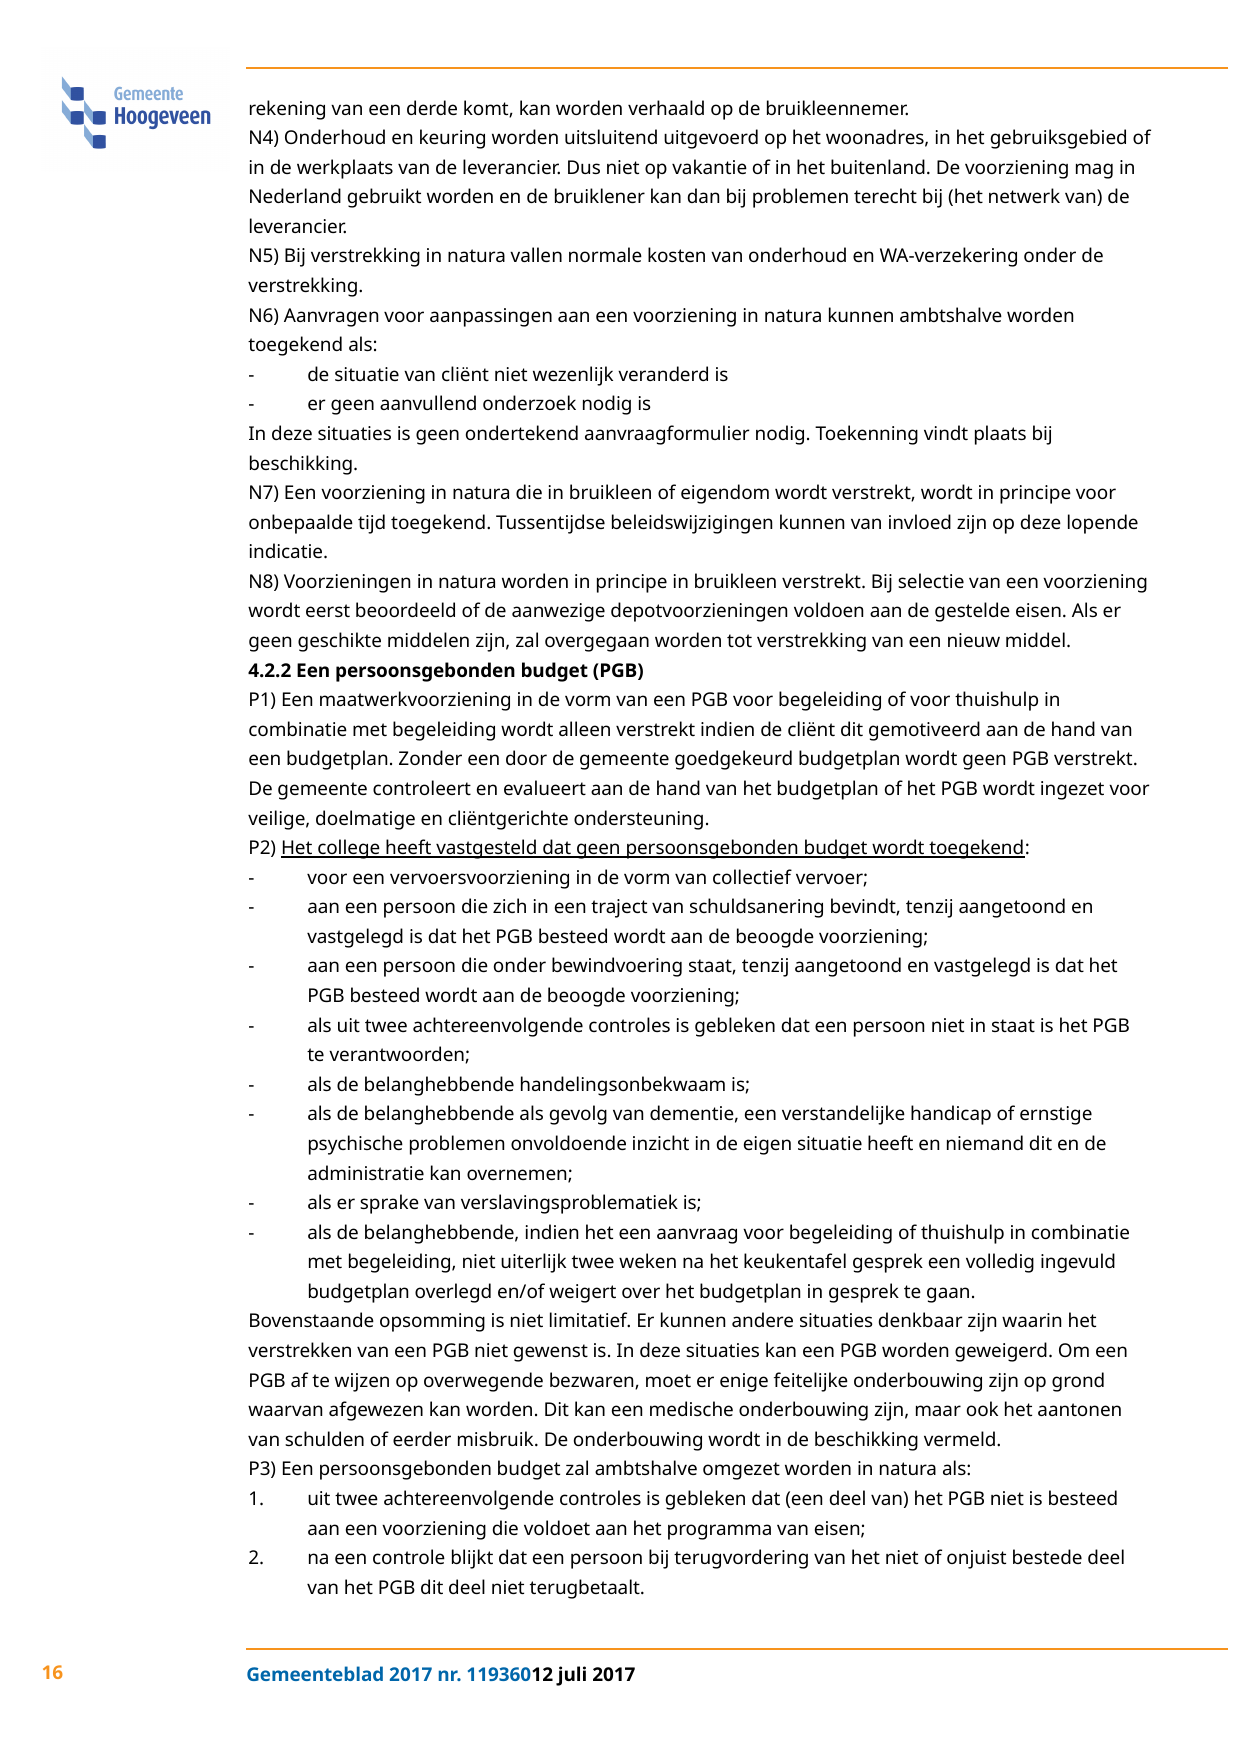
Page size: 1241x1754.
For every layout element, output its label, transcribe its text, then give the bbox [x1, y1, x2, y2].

text In deze situaties is geen ondertekend aanvraagformulier nodig. Toekenning vindt plaats bij beschikking. [248, 420, 1152, 476]
text N6) Aanvragen voor aanpassingen aan een voorziening in natura kunnen ambtshalve worden toegekend als: [248, 302, 1152, 357]
list er geen aanvullend onderzoek nodig is [248, 391, 1152, 416]
list uit twee achtereenvolgende controles is gebleken dat (een deel van) het PGB niet is besteed aan een voorziening die voldoet aan het programma van eisen; [248, 1485, 1152, 1541]
list na een controle blijkt dat een persoon bij terugvordering van het niet of onjuist bestede deel van het PGB dit deel niet terugbetaalt. [248, 1544, 1152, 1600]
picture [41, 47, 231, 172]
text P3) Een persoonsgebonden budget zal ambtshalve omgezet worden in natura als: [248, 1456, 1152, 1481]
list voor een vervoersvoorziening in de vorm van collectief vervoer; [248, 864, 1152, 890]
text 4.2.2 Een persoonsgebonden budget (PGB) [248, 657, 1152, 683]
text Bovenstaande opsomming is niet limitatief. Er kunnen andere situaties denkbaar zijn waarin het verstrekken van een PGB niet gewenst is. In deze situaties kan een PGB worden geweigerd. Om een PGB af te wijzen op overwegende bezwaren, moet er enige feitelijke onderbouwing zijn op grond waarvan afgewezen kan worden. Dit kan een medische onderbouwing zijn, maar ook het aantonen van schulden of eerder misbruik. De onderbouwing wordt in de beschikking vermeld. [248, 1308, 1152, 1452]
text P2) Het college heeft vastgesteld dat geen persoonsgebonden budget wordt toegekend: [248, 834, 1152, 860]
text P1) Een maatwerkvoorziening in de vorm van een PGB voor begeleiding of voor thuishulp in combinatie met begeleiding wordt alleen verstrekt indien de cliënt dit gemotiveerd aan de hand van een budgetplan. Zonder een door de gemeente goedgekeurd budgetplan wordt geen PGB verstrekt. De gemeente controleert en evalueert aan de hand van het budgetplan of het PGB wordt ingezet voor veilige, doelmatige en cliëntgerichte ondersteuning. [248, 686, 1152, 831]
text N8) Voorzieningen in natura worden in principe in bruikleen verstrekt. Bij selectie van een voorziening wordt eerst beoordeeld of de aanwezige depotvoorzieningen voldoen aan de gestelde eisen. Als er geen geschikte middelen zijn, zal overgegaan worden tot verstrekking van een nieuw middel. [248, 568, 1152, 653]
text N5) Bij verstrekking in natura vallen normale kosten van onderhoud en WA-verzekering onder de verstrekking. [248, 243, 1152, 298]
list als uit twee achtereenvolgende controles is gebleken dat een persoon niet in staat is het PGB te verantwoorden; [248, 1012, 1152, 1067]
list aan een persoon die onder bewindvoering staat, tenzij aangetoond en vastgelegd is dat het PGB besteed wordt aan de beoogde voorziening; [248, 953, 1152, 1008]
list als de belanghebbende als gevolg van dementie, een verstandelijke handicap of ernstige psychische problemen onvoldoende inzicht in de eigen situatie heeft en niemand dit en de administratie kan overnemen; [248, 1101, 1152, 1186]
text N4) Onderhoud en keuring worden uitsluitend uitgevoerd op het woonadres, in het gebruiksgebied of in de werkplaats van de leverancier. Dus niet op vakantie of in het buitenland. De voorziening mag in Nederland gebruikt worden en de bruiklener kan dan bij problemen terecht bij (het netwerk van) de leverancier. [248, 124, 1152, 239]
list als er sprake van verslavingsproblematiek is; [248, 1189, 1152, 1215]
text rekening van een derde komt, kan worden verhaald op de bruikleennemer. [248, 95, 1152, 121]
list aan een persoon die zich in een traject van schuldsanering bevindt, tenzij aangetoond en vastgelegd is dat het PGB besteed wordt aan de beoogde voorziening; [248, 893, 1152, 949]
list de situatie van cliënt niet wezenlijk veranderd is [248, 361, 1152, 387]
list als de belanghebbende handelingsonbekwaam is; [248, 1071, 1152, 1097]
text N7) Een voorziening in natura die in bruikleen of eigendom wordt verstrekt, wordt in principe voor onbepaalde tijd toegekend. Tussentijdse beleidswijzigingen kunnen van invloed zijn op deze lopende indicatie. [248, 479, 1152, 564]
list als de belanghebbende, indien het een aanvraag voor begeleiding of thuishulp in combinatie met begeleiding, niet uiterlijk twee weken na het keukentafel gesprek een volledig ingevuld budgetplan overlegd en/of weigert over het budgetplan in gesprek te gaan. [248, 1219, 1152, 1304]
